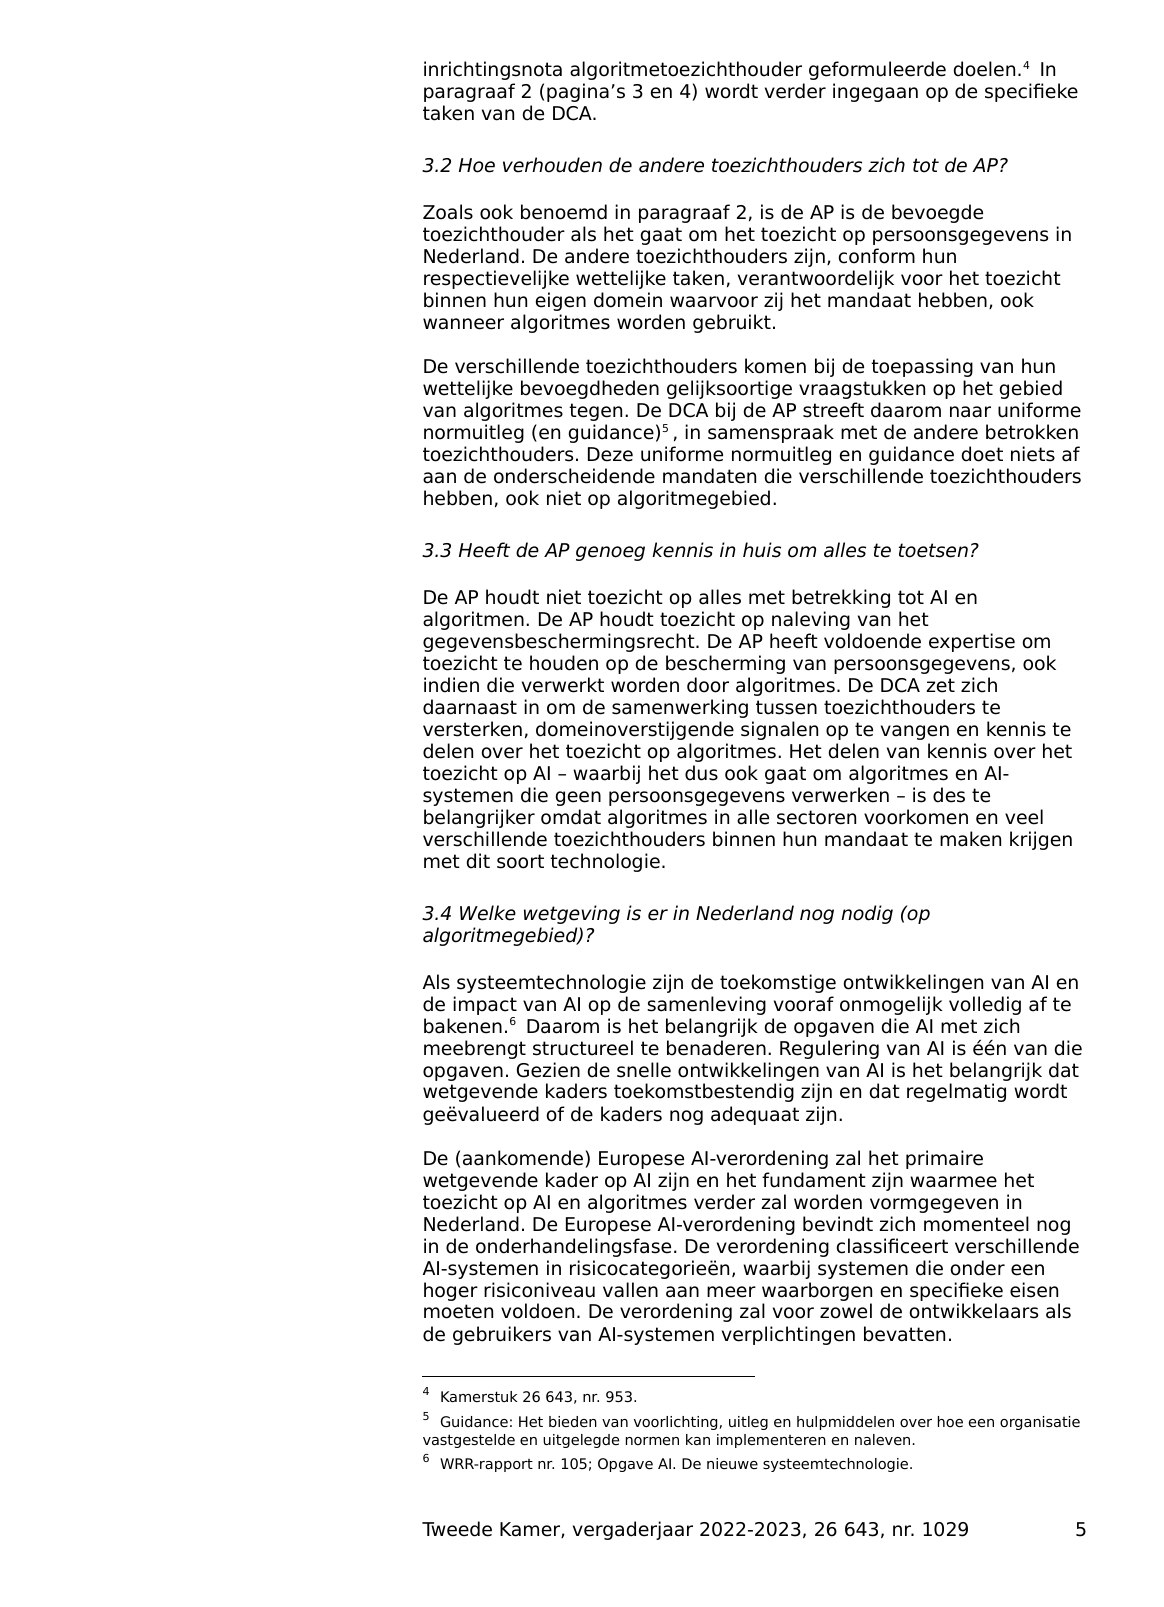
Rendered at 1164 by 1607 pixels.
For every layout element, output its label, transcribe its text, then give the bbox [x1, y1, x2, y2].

text Guidance: Het bieden van voorlichting, uitleg en hulpmiddelen over hoe een organisatie [422, 1410, 1087, 1432]
subtitle 3.2 Hoe verhouden de andere toezichthouders zich tot de AP? [422, 155, 1087, 177]
text De (aankomende) Europese AI-verordening zal het primaire wetgevende kader op AI zijn en het fundament zijn waarmee het toezicht op AI en algoritmes verder zal worden vormgegeven in Nederland. De Europese AI-verordening bevindt zich momenteel nog in de onderhandelingsfase. De verordening classificeert verschillende AI-systemen in risicocategorieën, waarbij systemen die onder een hoger risiconiveau vallen aan meer waarborgen en specifieke eisen moeten voldoen. De verordening zal voor zowel de ontwikkelaars als de gebruikers van AI-systemen verplichtingen bevatten. [422, 1148, 1087, 1345]
text De verschillende toezichthouders komen bij de toepassing van hun wettelijke bevoegdheden gelijksoortige vraagstukken op het gebied van algoritmes tegen. De DCA bij de AP streeft daarom naar uniforme normuitleg (en guidance), in samenspraak met de andere betrokken toezichthouders. Deze uniforme normuitleg en guidance doet niets af aan de onderscheidende mandaten die verschillende toezichthouders hebben, ook niet op algoritmegebied. [422, 356, 1087, 510]
text vastgestelde en uitgelegde normen kan implementeren en naleven. [422, 1432, 1087, 1449]
subtitle 3.3 Heeft de AP genoeg kennis in huis om alles te toetsen? [422, 540, 1087, 562]
text inrichtingsnota algoritmetoezichthouder geformuleerde doelen. In paragraaf 2 (pagina’s 3 en 4) wordt verder ingegaan op de specifieke taken van de DCA. [422, 59, 1087, 125]
text Zoals ook benoemd in paragraaf 2, is de AP is de bevoegde toezichthouder als het gaat om het toezicht op persoonsgegevens in Nederland. De andere toezichthouders zijn, conform hun respectievelijke wettelijke taken, verantwoordelijk voor het toezicht binnen hun eigen domein waarvoor zij het mandaat hebben, ook wanneer algoritmes worden gebruikt. [422, 202, 1087, 334]
subtitle 3.4 Welke wetgeving is er in Nederland nog nodig (op algoritmegebied)? [422, 903, 1087, 947]
text WRR-rapport nr. 105; Opgave AI. De nieuwe systeemtechnologie. [422, 1452, 1087, 1474]
text Als systeemtechnologie zijn de toekomstige ontwikkelingen van AI en de impact van AI op de samenleving vooraf onmogelijk volledig af te bakenen. Daarom is het belangrijk de opgaven die AI met zich meebrengt structureel te benaderen. Regulering van AI is één van die opgaven. Gezien de snelle ontwikkelingen van AI is het belangrijk dat wetgevende kaders toekomstbestendig zijn en dat regelmatig wordt geëvalueerd of de kaders nog adequaat zijn. [422, 972, 1087, 1125]
text Kamerstuk 26 643, nr. 953. [422, 1385, 1087, 1407]
text De AP houdt niet toezicht op alles met betrekking tot AI en algoritmen. De AP houdt toezicht op naleving van het gegevensbeschermingsrecht. De AP heeft voldoende expertise om toezicht te houden op de bescherming van persoonsgegevens, ook indien die verwerkt worden door algoritmes. De DCA zet zich daarnaast in om de samenwerking tussen toezichthouders te versterken, domeinoverstijgende signalen op te vangen en kennis te delen over het toezicht op algoritmes. Het delen van kennis over het toezicht op AI – waarbij het dus ook gaat om algoritmes en AI-systemen die geen persoonsgegevens verwerken – is des te belangrijker omdat algoritmes in alle sectoren voorkomen en veel verschillende toezichthouders binnen hun mandaat te maken krijgen met dit soort technologie. [422, 587, 1087, 873]
